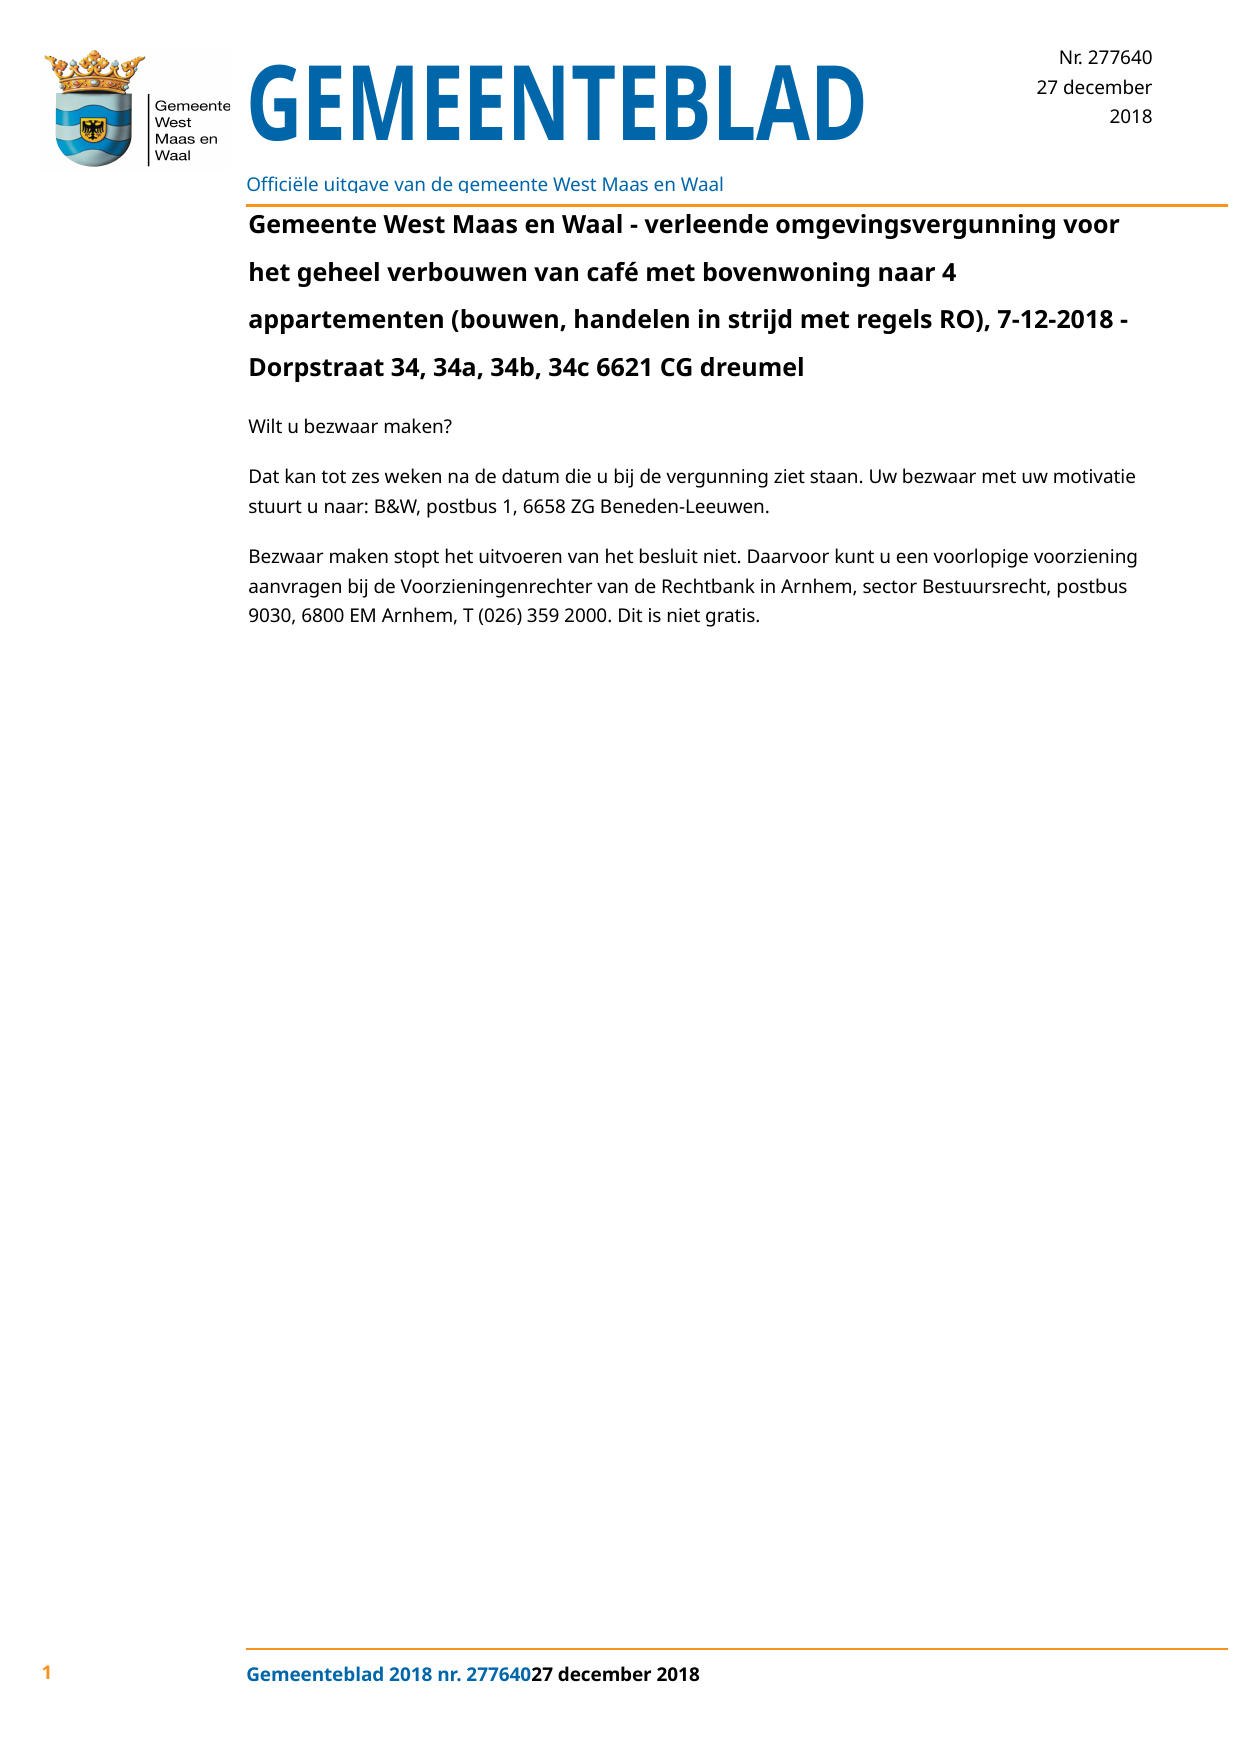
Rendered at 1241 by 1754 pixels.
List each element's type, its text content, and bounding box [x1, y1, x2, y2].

text Dat kan tot zes weken na de datum die u bij de vergunning ziet staan. Uw bezwaar met uw motivatie stuurt u naar: B&W, postbus 1, 6658 ZG Beneden-Leeuwen. [248, 463, 1152, 519]
text Gemeente West Maas en Waal - verleende omgevingsvergunning voor het geheel verbouwen van café met bovenwoning naar 4 appartementen (bouwen, handelen in strijd met regels RO), 7-12-2018 - Dorpstraat 34, 34a, 34b, 34c 6621 CG dreumel [248, 207, 1152, 384]
text Wilt u bezwaar maken? [248, 413, 1152, 439]
picture [41, 47, 231, 172]
text Bezwaar maken stopt het uitvoeren van het besluit niet. Daarvoor kunt u een voorlopige voorziening aanvragen bij de Voorzieningenrechter van de Rechtbank in Arnhem, sector Bestuursrecht, postbus 9030, 6800 EM Arnhem, T (026) 359 2000. Dit is niet gratis. [248, 543, 1152, 628]
